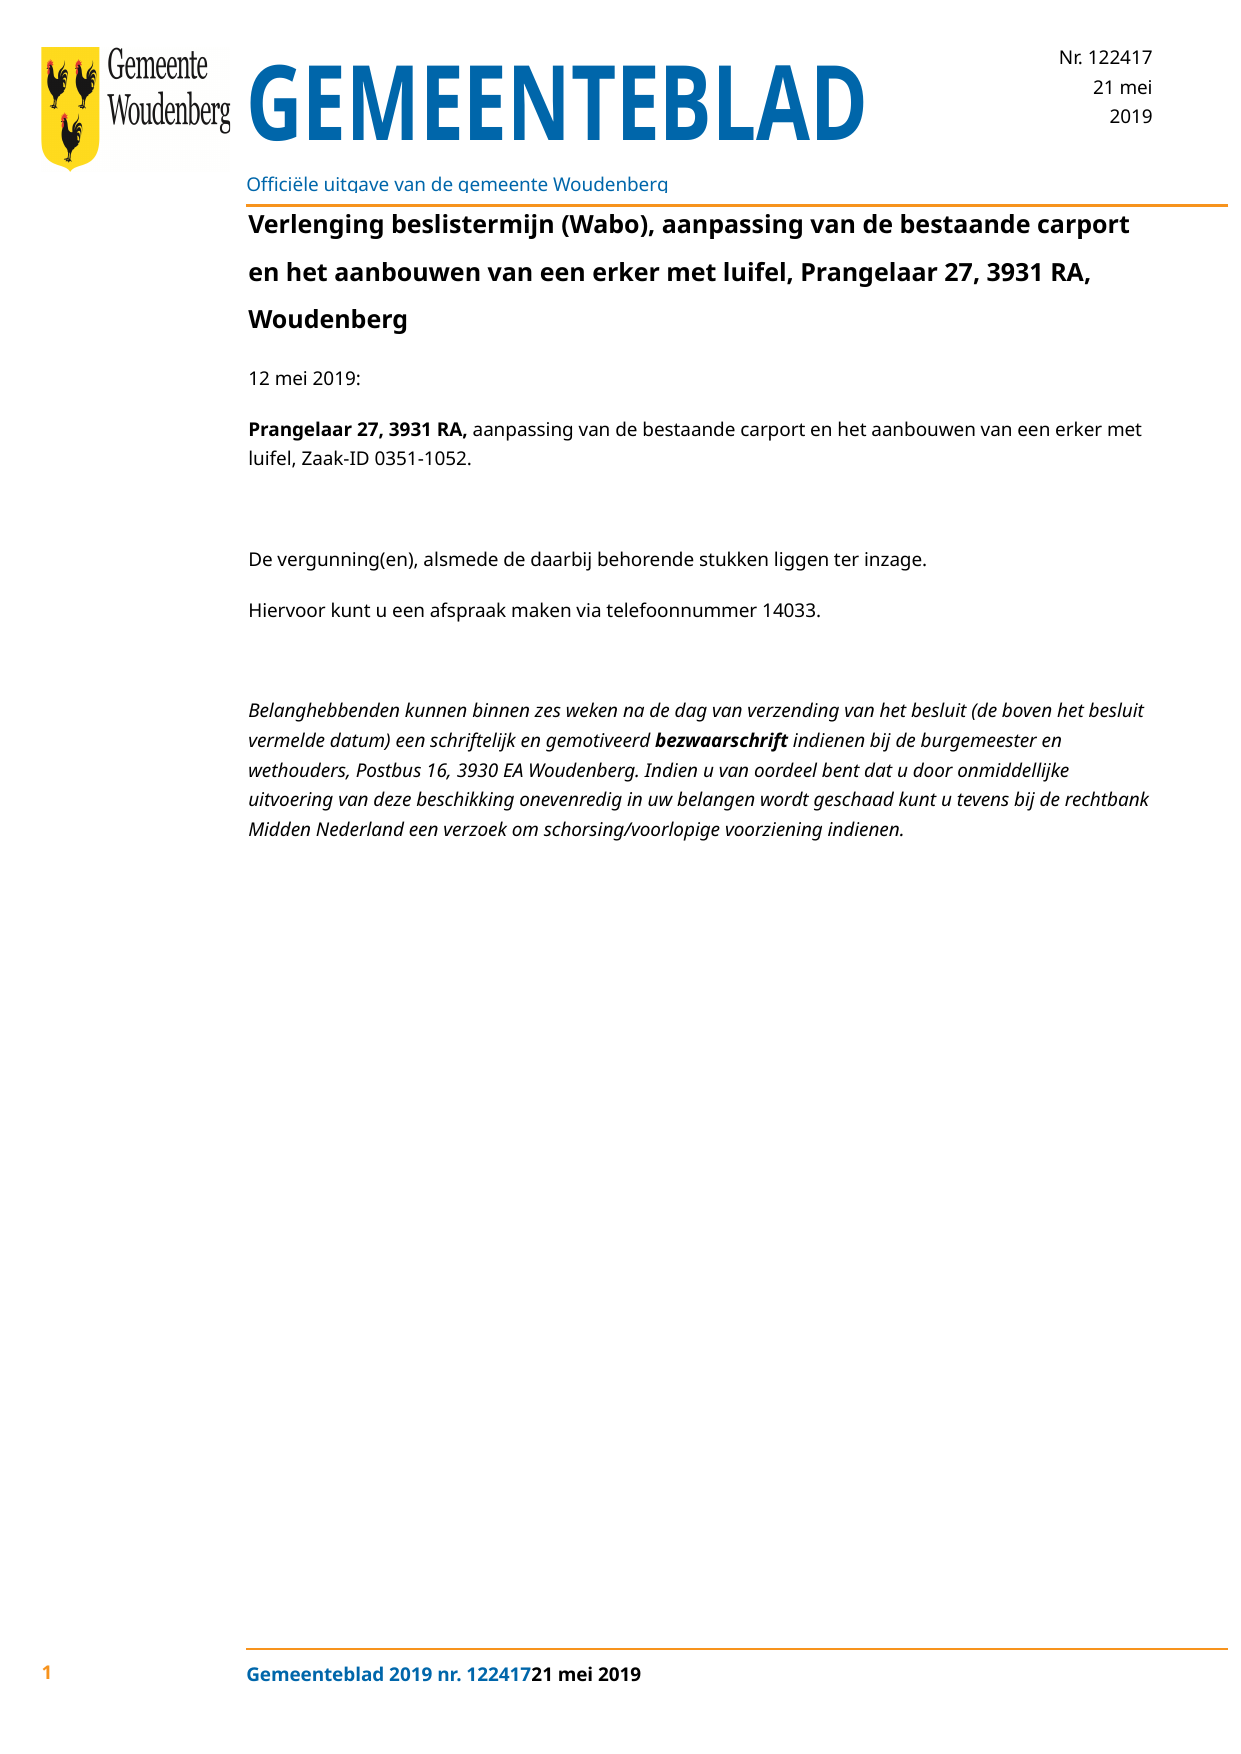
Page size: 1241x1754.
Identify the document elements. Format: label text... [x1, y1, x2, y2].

picture [41, 47, 231, 172]
text Belanghebbenden kunnen binnen zes weken na de dag van verzending van het besluit (de boven het besluit vermelde datum) een schriftelijk en gemotiveerd bezwaarschrift indienen bij de burgemeester en wethouders, Postbus 16, 3930 EA Woudenberg. Indien u van oordeel bent dat u door onmiddellijke uitvoering van deze beschikking onevenredig in uw belangen wordt geschaad kunt u tevens bij de rechtbank Midden Nederland een verzoek om schorsing/voorlopige voorziening indienen. [248, 698, 1152, 842]
text Hiervoor kunt u een afspraak maken via telefoonnummer 14033. [248, 597, 1152, 622]
text De vergunning(en), alsmede de daarbij behorende stukken liggen ter inzage. [248, 546, 1152, 572]
text Prangelaar 27, 3931 RA, aanpassing van de bestaande carport en het aanbouwen van een erker met luifel, Zaak-ID 0351-1052. [248, 416, 1152, 471]
text 12 mei 2019: [248, 366, 1152, 391]
text Verlenging beslistermijn (Wabo), aanpassing van de bestaande carport en het aanbouwen van een erker met luifel, Prangelaar 27, 3931 RA, Woudenberg [248, 207, 1152, 336]
